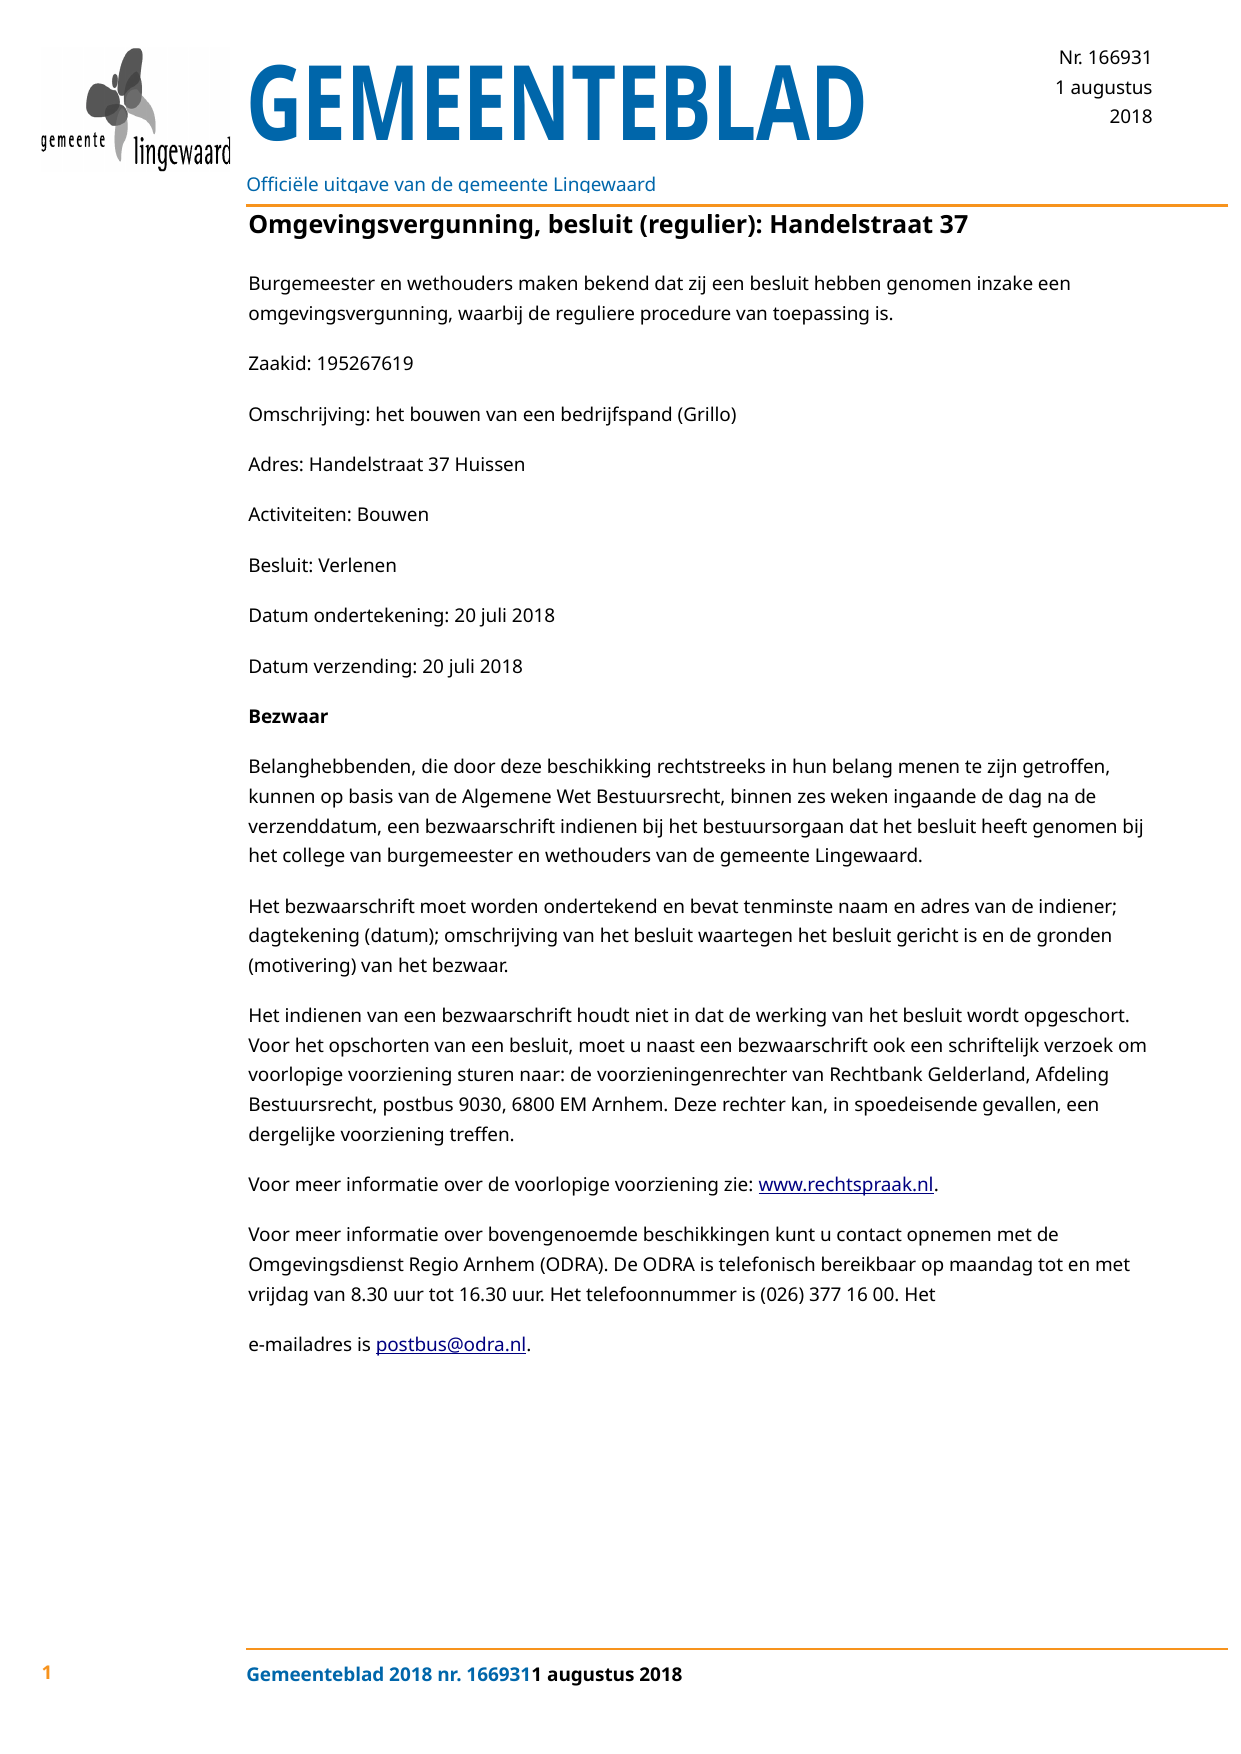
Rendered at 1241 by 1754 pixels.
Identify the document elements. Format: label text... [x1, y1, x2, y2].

picture [41, 47, 231, 172]
text Datum ondertekening: 20 juli 2018 [248, 602, 1152, 628]
text Activiteiten: Bouwen [248, 502, 1152, 527]
text Zaakid: 195267619 [248, 350, 1152, 376]
text Datum verzending: 20 juli 2018 [248, 653, 1152, 678]
text Het indienen van een bezwaarschrift houdt niet in dat de werking van het besluit wordt opgeschort. Voor het opschorten van een besluit, moet u naast een bezwaarschrift ook een schriftelijk verzoek om voorlopige voorziening sturen naar: de voorzieningenrechter van Rechtbank Gelderland, Afdeling Bestuursrecht, postbus 9030, 6800 EM Arnhem. Deze rechter kan, in spoedeisende gevallen, een dergelijke voorziening treffen. [248, 1002, 1152, 1146]
text Het bezwaarschrift moet worden ondertekend en bevat tenminste naam en adres van de indiener; dagtekening (datum); omschrijving van het besluit waartegen het besluit gericht is en de gronden (motivering) van het bezwaar. [248, 893, 1152, 978]
text Voor meer informatie over bovengenoemde beschikkingen kunt u contact opnemen met de Omgevingsdienst Regio Arnhem (ODRA). De ODRA is telefonisch bereikbaar op maandag tot en met vrijdag van 8.30 uur tot 16.30 uur. Het telefoonnummer is (026) 377 16 00. Het [248, 1222, 1152, 1306]
text Belanghebbenden, die door deze beschikking rechtstreeks in hun belang menen te zijn getroffen, kunnen op basis van de Algemene Wet Bestuursrecht, binnen zes weken ingaande de dag na de verzenddatum, een bezwaarschrift indienen bij het bestuursorgaan dat het besluit heeft genomen bij het college van burgemeester en wethouders van de gemeente Lingewaard. [248, 754, 1152, 868]
text Omgevingsvergunning, besluit (regulier): Handelstraat 37 [248, 207, 1152, 241]
text e-mailadres is postbus@odra.nl. [248, 1331, 1152, 1357]
text Burgemeester en wethouders maken bekend dat zij een besluit hebben genomen inzake een omgevingsvergunning, waarbij de reguliere procedure van toepassing is. [248, 270, 1152, 326]
text Omschrijving: het bouwen van een bedrijfspand (Grillo) [248, 401, 1152, 426]
text Adres: Handelstraat 37 Huissen [248, 451, 1152, 477]
text Voor meer informatie over de voorlopige voorziening zie: www.rechtspraak.nl. [248, 1171, 1152, 1197]
text Bezwaar [248, 703, 1152, 729]
text Besluit: Verlenen [248, 552, 1152, 578]
